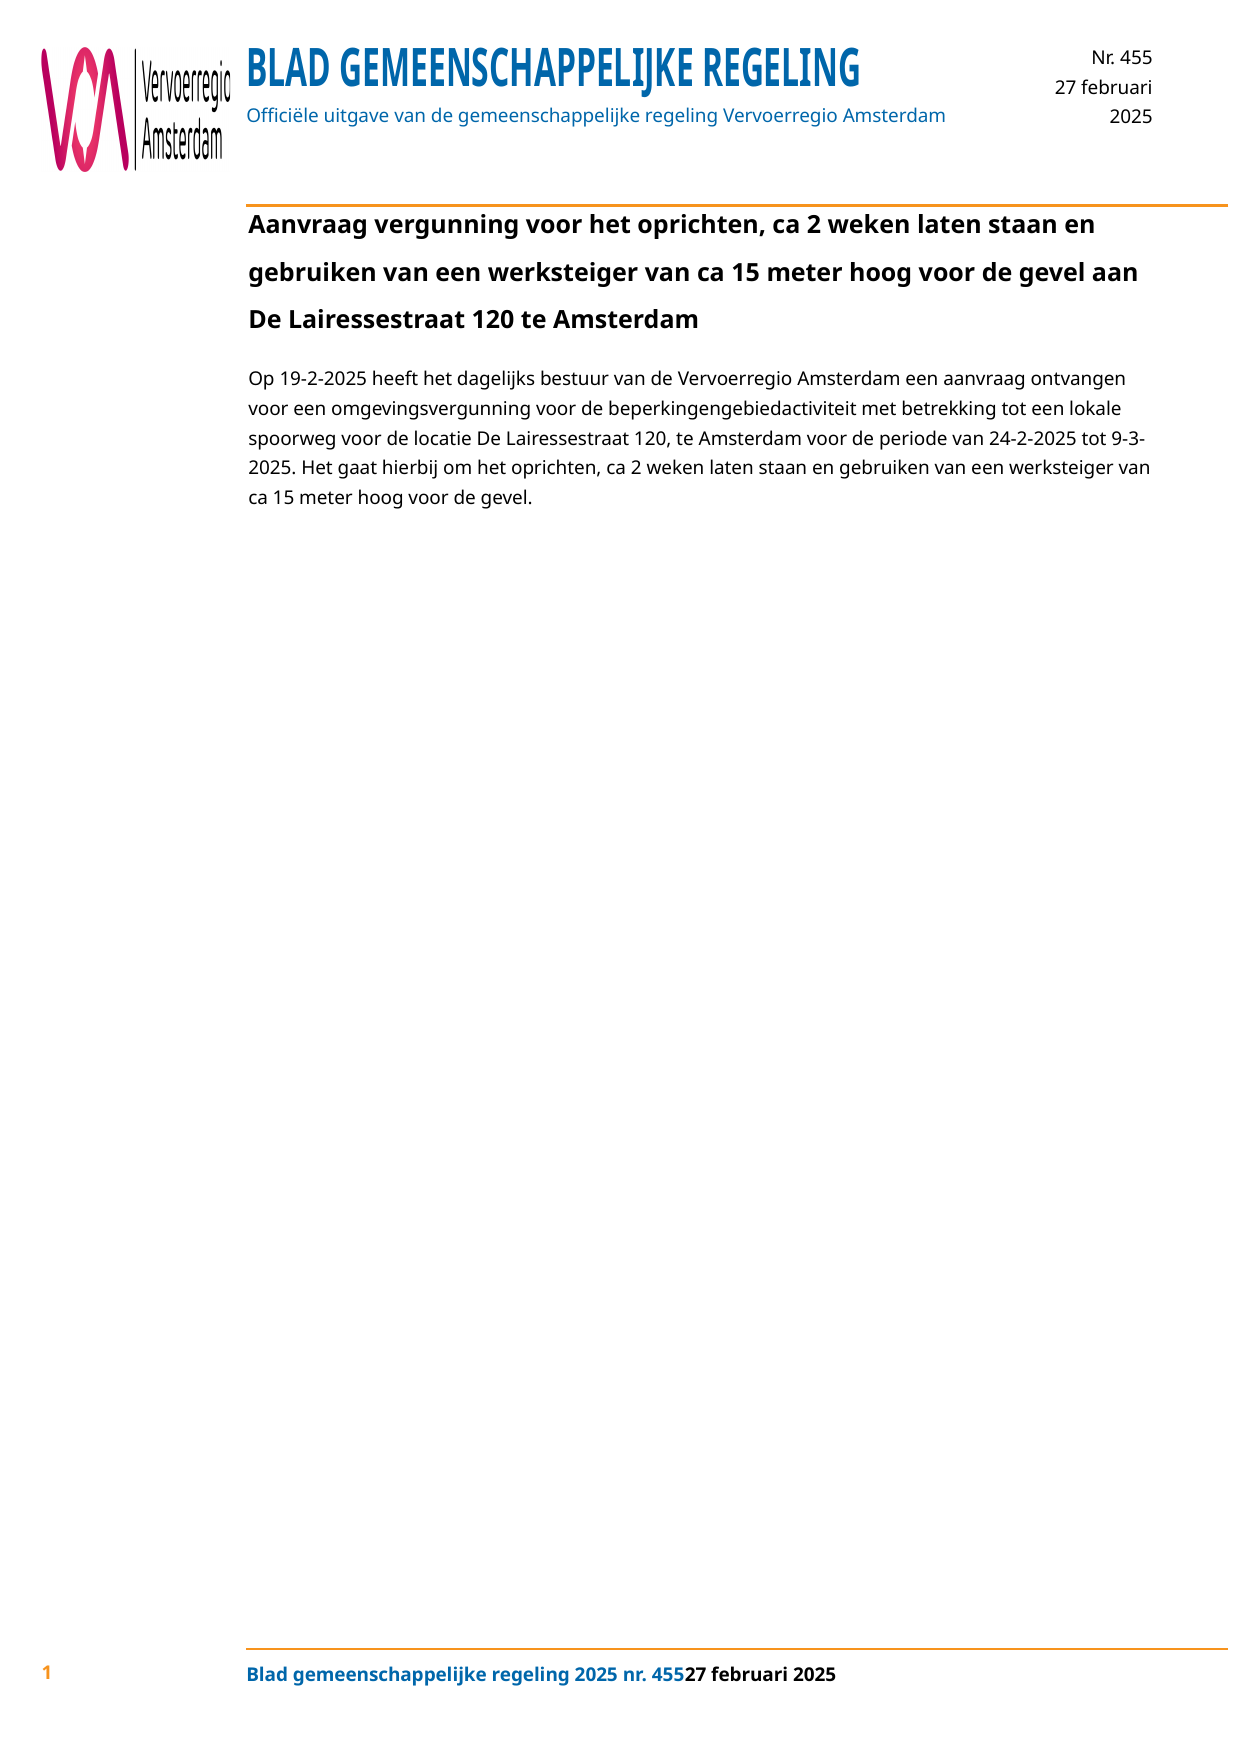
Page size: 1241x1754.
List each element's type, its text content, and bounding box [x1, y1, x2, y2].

text Aanvraag vergunning voor het oprichten, ca 2 weken laten staan en gebruiken van een werksteiger van ca 15 meter hoog voor de gevel aan De Lairessestraat 120 te Amsterdam [248, 207, 1152, 336]
text Op 19-2-2025 heeft het dagelijks bestuur van de Vervoerregio Amsterdam een aanvraag ontvangen voor een omgevingsvergunning voor de beperkingengebiedactiviteit met betrekking tot een lokale spoorweg voor de locatie De Lairessestraat 120, te Amsterdam voor de periode van 24-2-2025 tot 9-3-2025. Het gaat hierbij om het oprichten, ca 2 weken laten staan en gebruiken van een werksteiger van ca 15 meter hoog voor de gevel. [248, 366, 1152, 509]
picture [41, 47, 231, 172]
